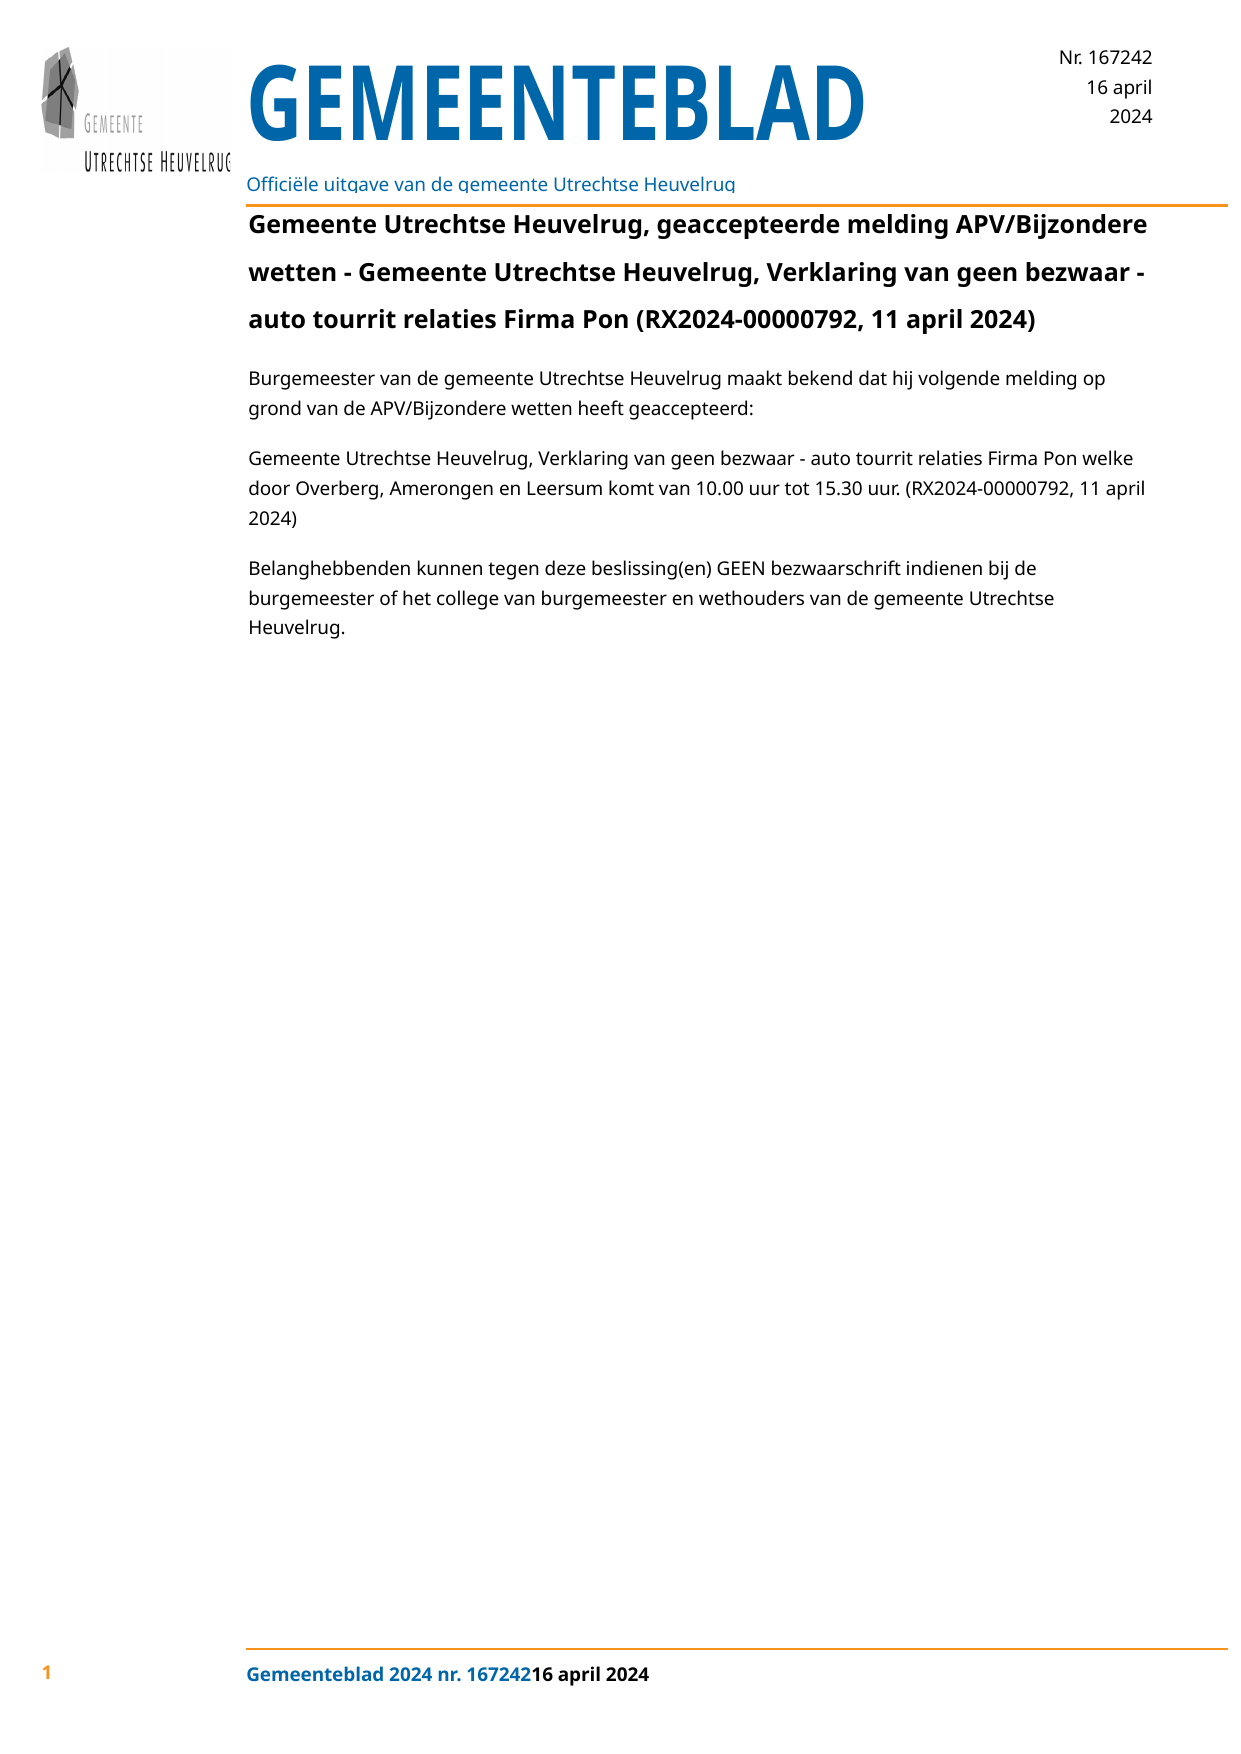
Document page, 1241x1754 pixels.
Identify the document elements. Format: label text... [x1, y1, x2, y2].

picture [41, 47, 231, 172]
text Burgemeester van de gemeente Utrechtse Heuvelrug maakt bekend dat hij volgende melding op grond van de APV/Bijzondere wetten heeft geaccepteerd: [248, 366, 1152, 421]
text Gemeente Utrechtse Heuvelrug, Verklaring van geen bezwaar - auto tourrit relaties Firma Pon welke door Overberg, Amerongen en Leersum komt van 10.00 uur tot 15.30 uur. (RX2024-00000792, 11 april 2024) [248, 446, 1152, 530]
text Belanghebbenden kunnen tegen deze beslissing(en) GEEN bezwaarschrift indienen bij de burgemeester of het college van burgemeester en wethouders van de gemeente Utrechtse Heuvelrug. [248, 555, 1152, 640]
text Gemeente Utrechtse Heuvelrug, geaccepteerde melding APV/Bijzondere wetten - Gemeente Utrechtse Heuvelrug, Verklaring van geen bezwaar - auto tourrit relaties Firma Pon (RX2024-00000792, 11 april 2024) [248, 207, 1152, 336]
